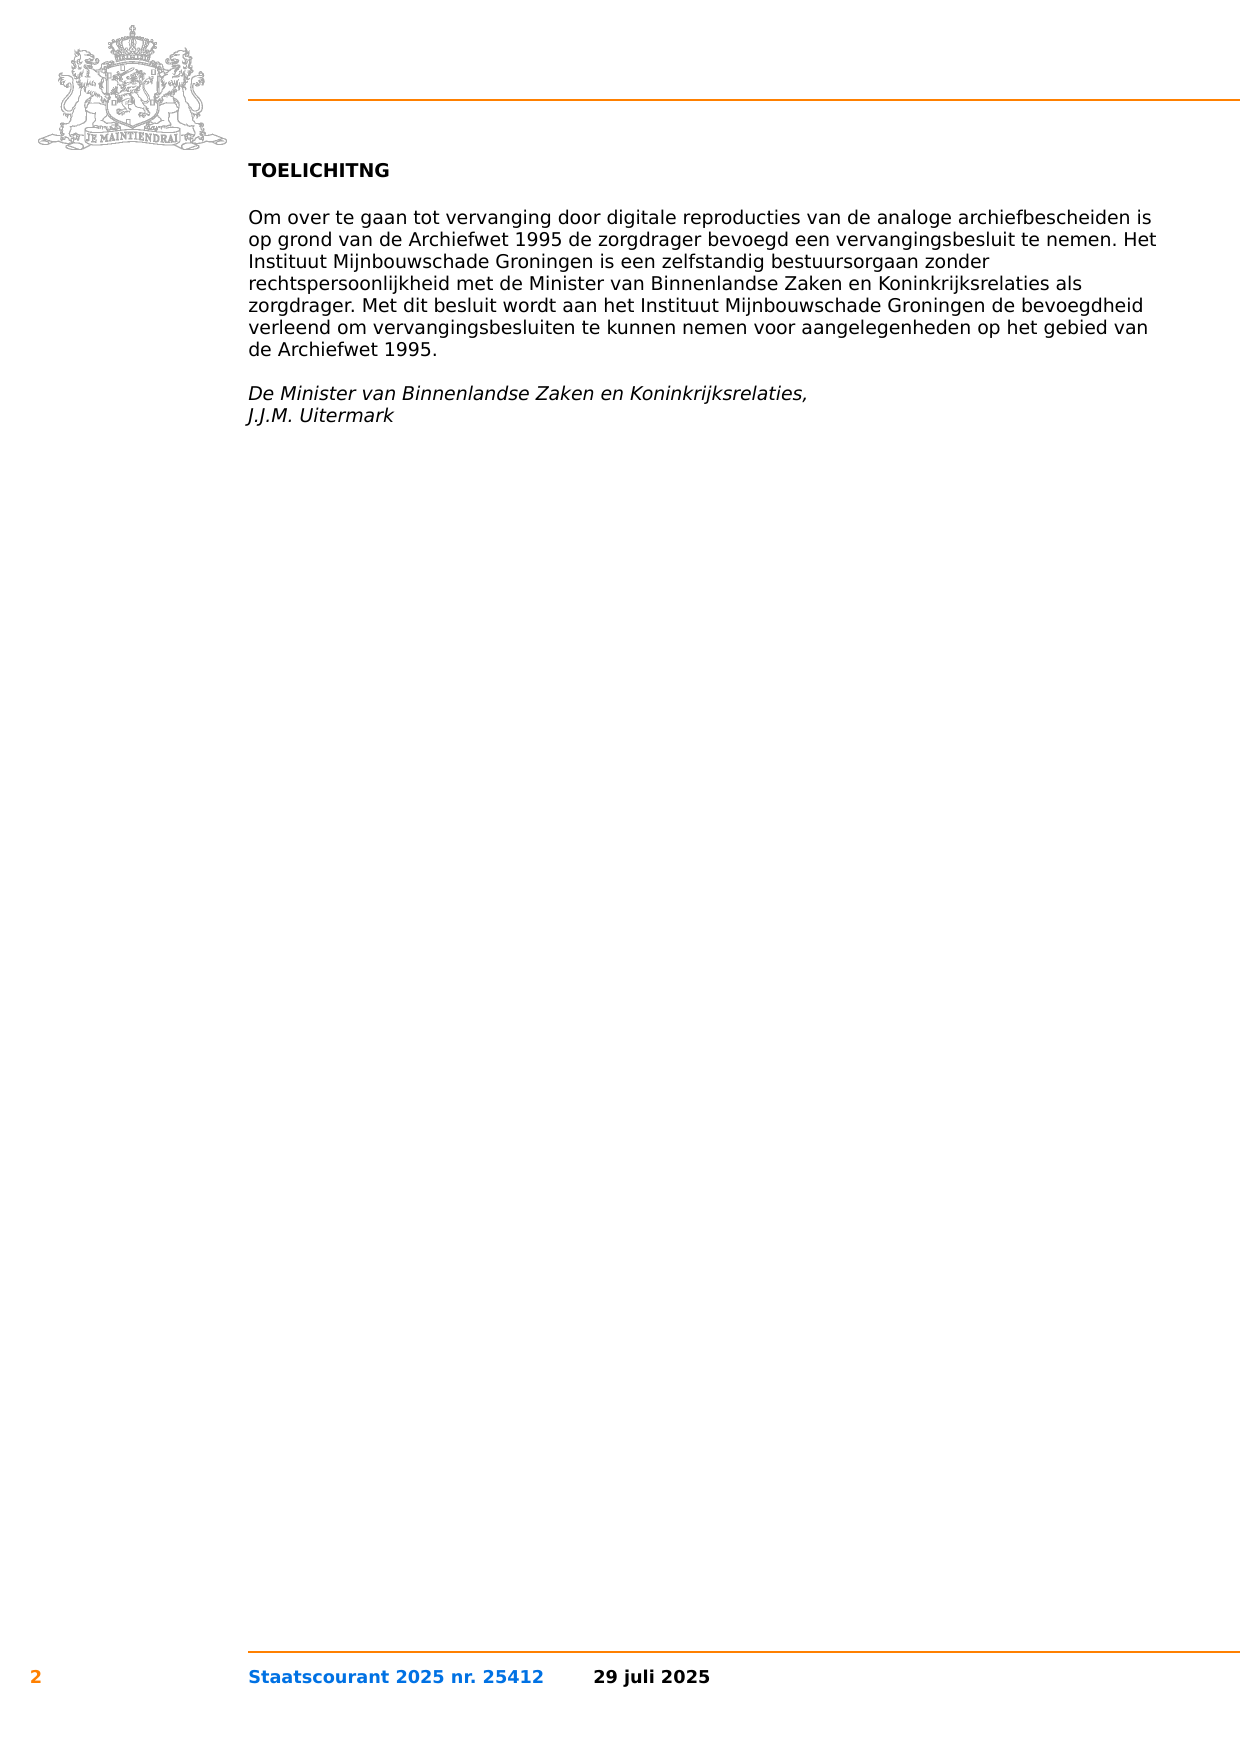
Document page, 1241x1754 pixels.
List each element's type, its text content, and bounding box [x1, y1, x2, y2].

text De Minister van Binnenlandse Zaken en Koninkrijksrelaties, J.J.M. Uitermark [248, 383, 1163, 427]
text Om over te gaan tot vervanging door digitale reproducties van de analoge archiefbescheiden is op grond van de Archiefwet 1995 de zorgdrager bevoegd een vervangingsbesluit te nemen. Het Instituut Mijnbouwschade Groningen is een zelfstandig bestuursorgaan zonder rechtspersoonlijkheid met de Minister van Binnenlandse Zaken en Koninkrijksrelaties als zorgdrager. Met dit besluit wordt aan het Instituut Mijnbouwschade Groningen de bevoegdheid verleend om vervangingsbesluiten te kunnen nemen voor aangelegenheden op het gebied van de Archiefwet 1995. [248, 207, 1163, 361]
subtitle TOELICHITNG [248, 160, 1163, 182]
picture [38, 25, 227, 150]
